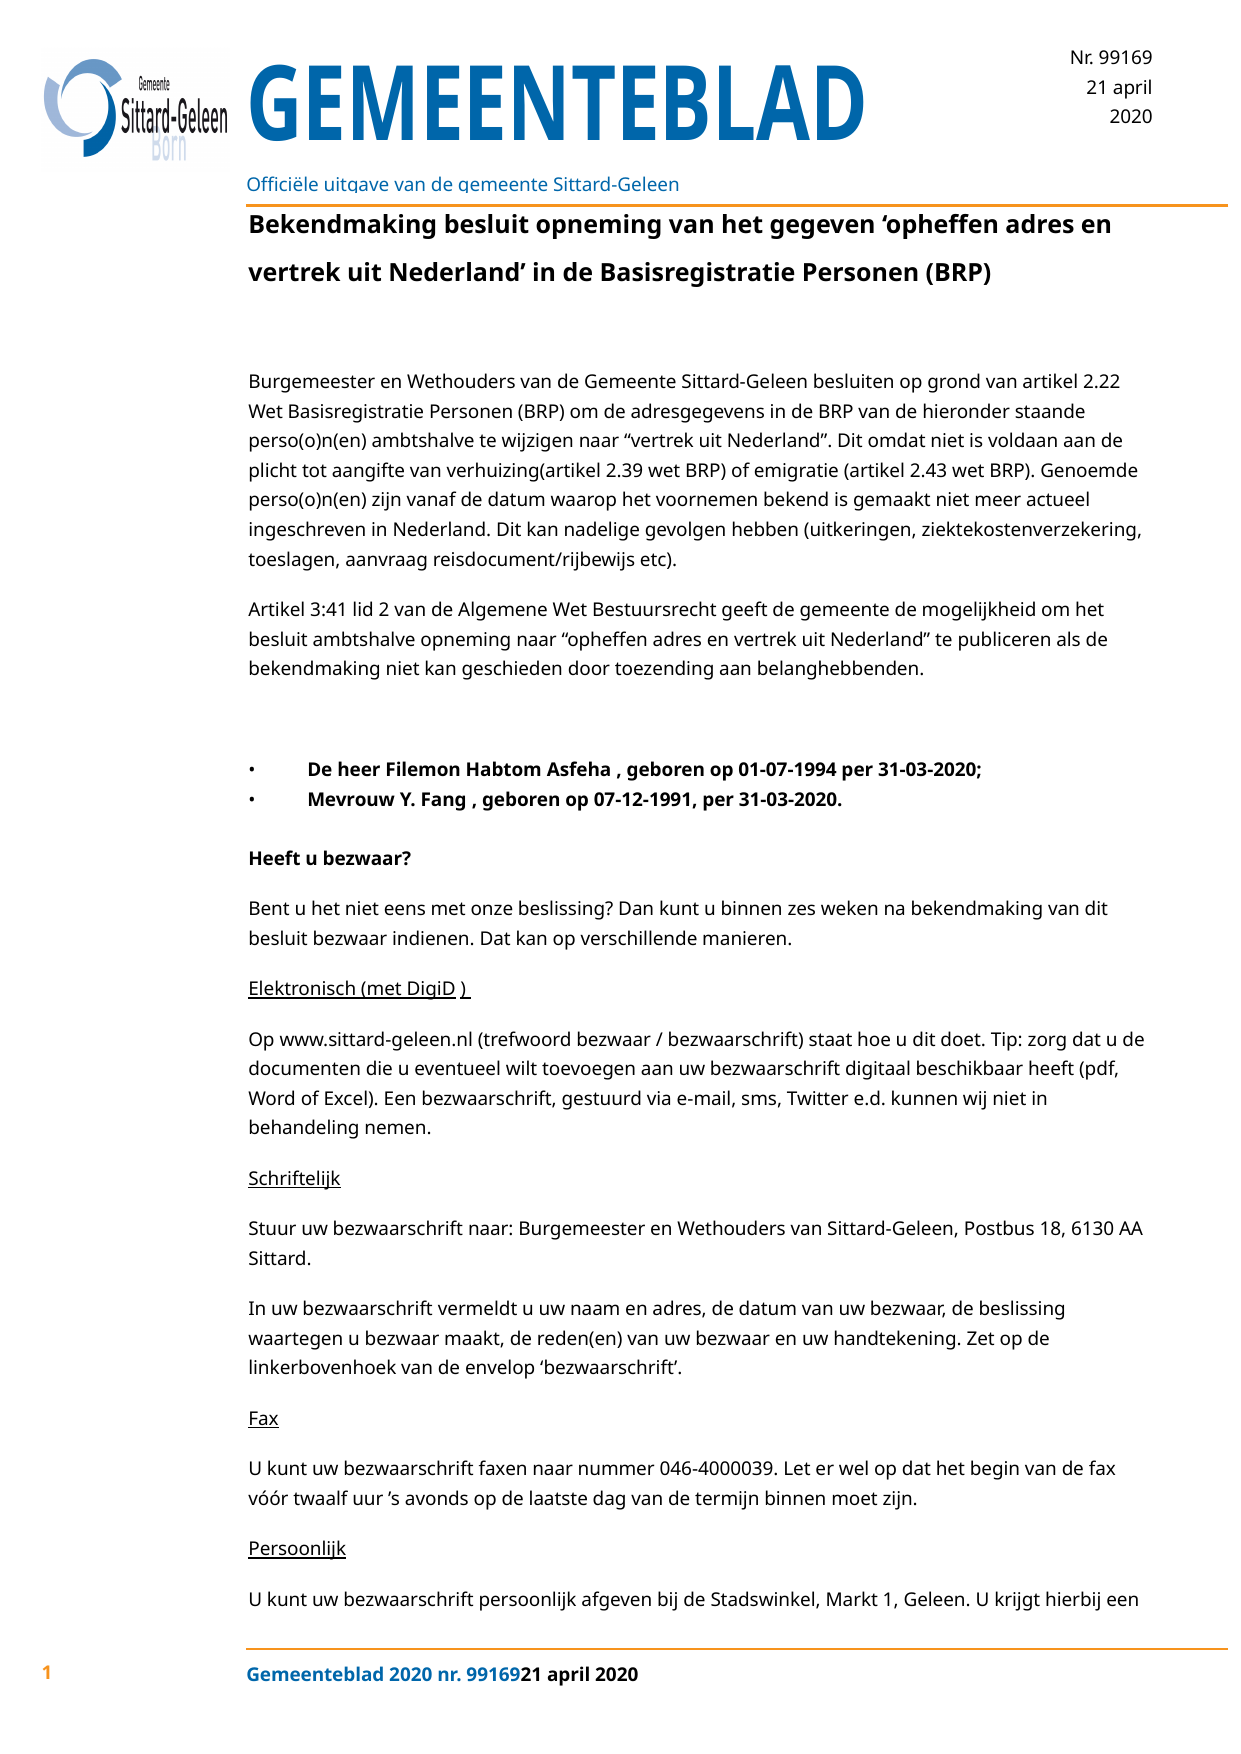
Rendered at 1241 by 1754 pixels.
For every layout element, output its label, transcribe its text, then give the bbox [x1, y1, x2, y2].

text U kunt uw bezwaarschrift faxen naar nummer 046-4000039. Let er wel op dat het begin van de fax vóór twaalf uur ’s avonds op de laatste dag van de termijn binnen moet zijn. [248, 1455, 1152, 1511]
text Fax [248, 1405, 1152, 1431]
text Bent u het niet eens met onze beslissing? Dan kunt u binnen zes weken na bekendmaking van dit besluit bezwaar indienen. Dat kan op verschillende manieren. [248, 895, 1152, 951]
list Mevrouw Y. Fang , geboren op 07-12-1991, per 31-03-2020. [248, 786, 1152, 812]
text U kunt uw bezwaarschrift persoonlijk afgeven bij de Stadswinkel, Markt 1, Geleen. U krijgt hierbij een [248, 1586, 1152, 1612]
text Elektronisch (met DigiD ) [248, 975, 1152, 1001]
text Burgemeester en Wethouders van de Gemeente Sittard-Geleen besluiten op grond van artikel 2.22 Wet Basisregistratie Personen (BRP) om de adresgegevens in de BRP van de hieronder staande perso(o)n(en) ambtshalve te wijzigen naar “vertrek uit Nederland”. Dit omdat niet is voldaan aan de plicht tot aangifte van verhuizing(artikel 2.39 wet BRP) of emigratie (artikel 2.43 wet BRP). Genoemde perso(o)n(en) zijn vanaf de datum waarop het voornemen bekend is gemaakt niet meer actueel ingeschreven in Nederland. Dit kan nadelige gevolgen hebben (uitkeringen, ziektekostenverzekering, toeslagen, aanvraag reisdocument/rijbewijs etc). [248, 368, 1152, 572]
picture [41, 47, 231, 172]
text Artikel 3:41 lid 2 van de Algemene Wet Bestuursrecht geeft de gemeente de mogelijkheid om het besluit ambtshalve opneming naar “opheffen adres en vertrek uit Nederland” te publiceren als de bekendmaking niet kan geschieden door toezending aan belanghebbenden. [248, 596, 1152, 681]
list De heer Filemon Habtom Asfeha , geboren op 01-07-1994 per 31-03-2020; [248, 756, 1152, 782]
text Stuur uw bezwaarschrift naar: Burgemeester en Wethouders van Sittard-Geleen, Postbus 18, 6130 AA Sittard. [248, 1215, 1152, 1271]
text Bekendmaking besluit opneming van het gegeven ‘opheffen adres en vertrek uit Nederland’ in de Basisregistratie Personen (BRP) [248, 207, 1152, 288]
text Heeft u bezwaar? [248, 845, 1152, 871]
text Op www.sittard-geleen.nl (trefwoord bezwaar / bezwaarschrift) staat hoe u dit doet. Tip: zorg dat u de documenten die u eventueel wilt toevoegen aan uw bezwaarschrift digitaal beschikbaar heeft (pdf, Word of Excel). Een bezwaarschrift, gestuurd via e-mail, sms, Twitter e.d. kunnen wij niet in behandeling nemen. [248, 1026, 1152, 1140]
text Persoonlijk [248, 1535, 1152, 1561]
text In uw bezwaarschrift vermeldt u uw naam en adres, de datum van uw bezwaar, de beslissing waartegen u bezwaar maakt, de reden(en) van uw bezwaar en uw handtekening. Zet op de linkerbovenhoek van de envelop ‘bezwaarschrift’. [248, 1295, 1152, 1380]
text Schriftelijk [248, 1165, 1152, 1191]
